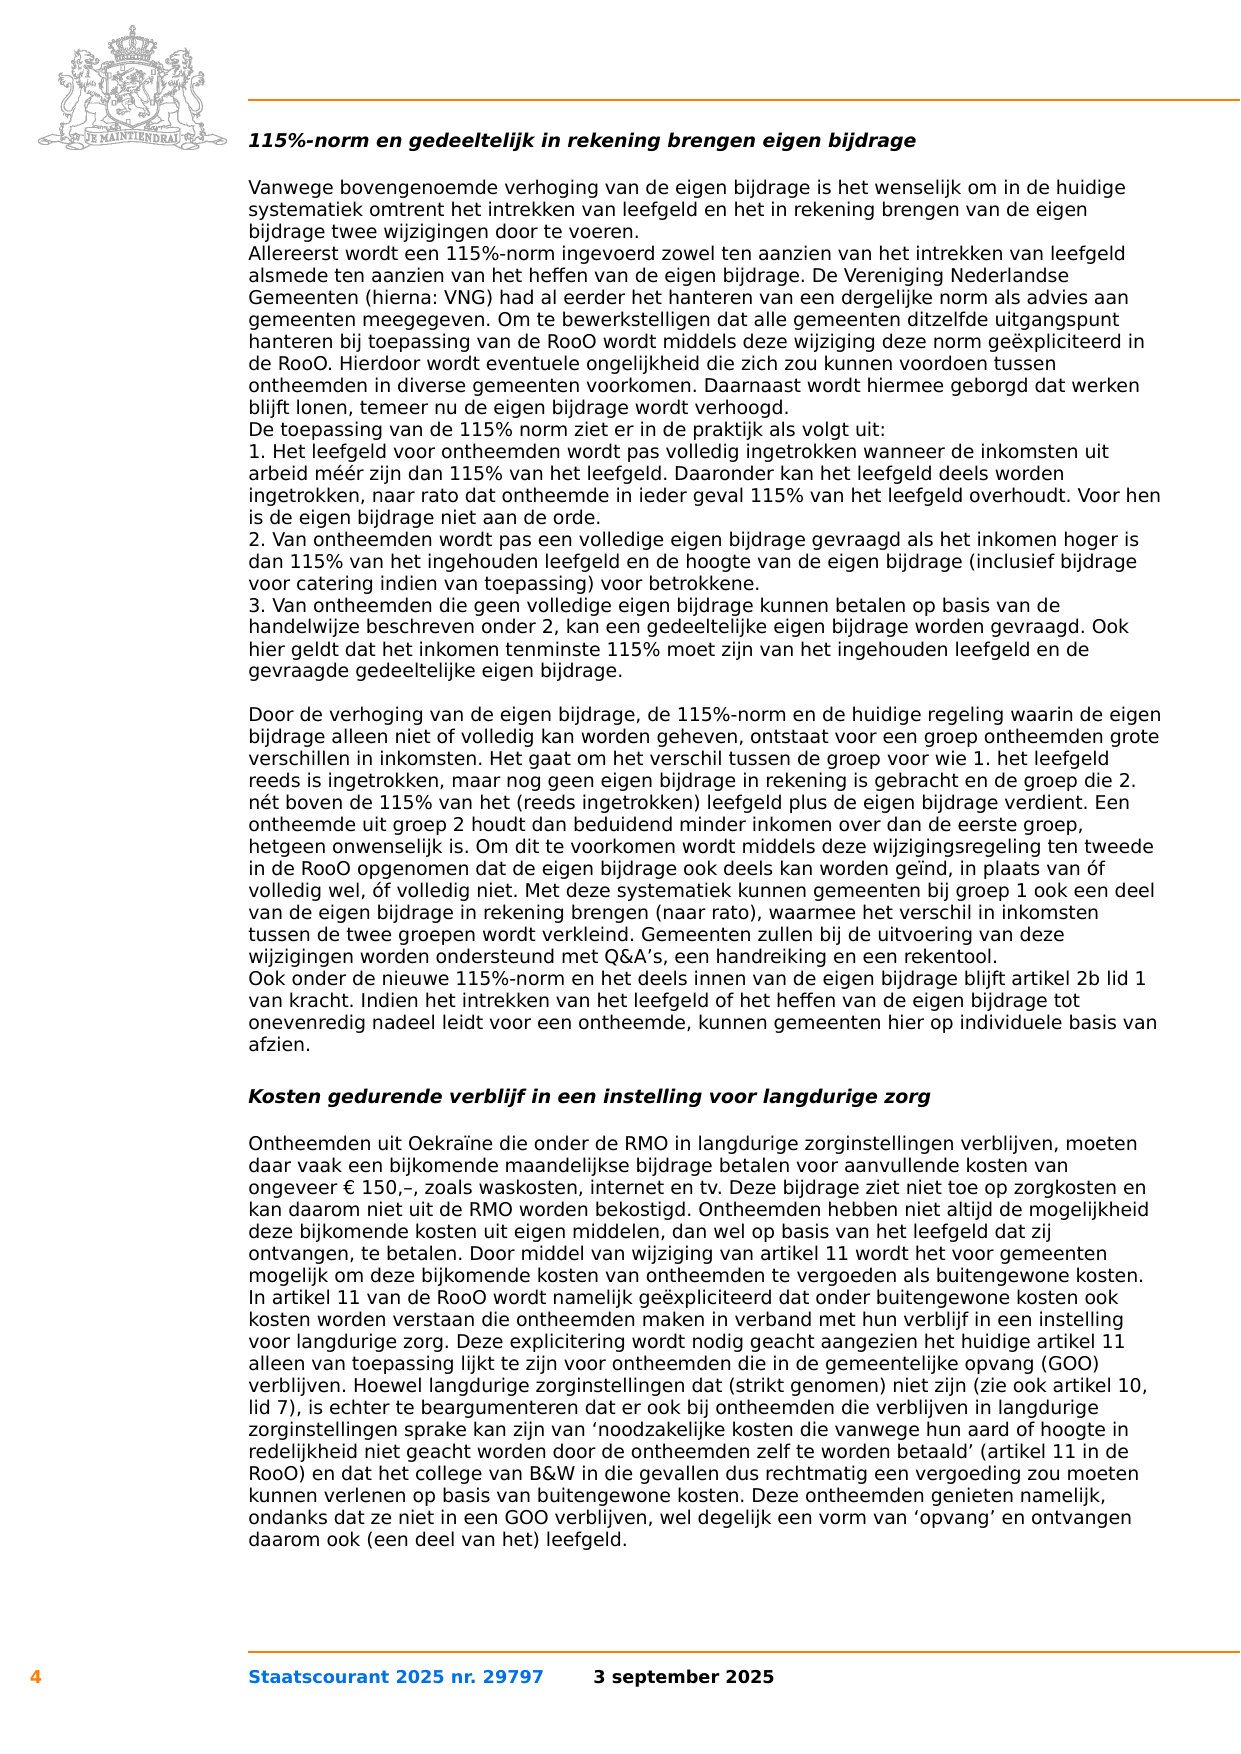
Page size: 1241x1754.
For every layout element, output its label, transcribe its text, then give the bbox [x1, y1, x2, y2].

text De toepassing van de 115% norm ziet er in de praktijk als volgt uit: [248, 419, 1163, 441]
text Vanwege bovengenoemde verhoging van de eigen bijdrage is het wenselijk om in de huidige systematiek omtrent het intrekken van leefgeld en het in rekening brengen van de eigen bijdrage twee wijzigingen door te voeren. [248, 177, 1163, 243]
subtitle 115%-norm en gedeeltelijk in rekening brengen eigen bijdrage [248, 130, 1163, 152]
text Ook onder de nieuwe 115%-norm en het deels innen van de eigen bijdrage blijft artikel 2b lid 1 van kracht. Indien het intrekken van het leefgeld of het heffen van de eigen bijdrage tot onevenredig nadeel leidt voor een ontheemde, kunnen gemeenten hier op individuele basis van afzien. [248, 968, 1163, 1056]
text 2. Van ontheemden wordt pas een volledige eigen bijdrage gevraagd als het inkomen hoger is dan 115% van het ingehouden leefgeld en de hoogte van de eigen bijdrage (inclusief bijdrage voor catering indien van toepassing) voor betrokkene. [248, 528, 1163, 594]
text Door de verhoging van de eigen bijdrage, de 115%-norm en de huidige regeling waarin de eigen bijdrage alleen niet of volledig kan worden geheven, ontstaat voor een groep ontheemden grote verschillen in inkomsten. Het gaat om het verschil tussen de groep voor wie 1. het leefgeld reeds is ingetrokken, maar nog geen eigen bijdrage in rekening is gebracht en de groep die 2. nét boven de 115% van het (reeds ingetrokken) leefgeld plus de eigen bijdrage verdient. Een ontheemde uit groep 2 houdt dan beduidend minder inkomen over dan de eerste groep, hetgeen onwenselijk is. Om dit te voorkomen wordt middels deze wijzigingsregeling ten tweede in de RooO opgenomen dat de eigen bijdrage ook deels kan worden geïnd, in plaats van óf volledig wel, óf volledig niet. Met deze systematiek kunnen gemeenten bij groep 1 ook een deel van de eigen bijdrage in rekening brengen (naar rato), waarmee het verschil in inkomsten tussen de twee groepen wordt verkleind. Gemeenten zullen bij de uitvoering van deze wijzigingen worden ondersteund met Q&A’s, een handreiking en een rekentool. [248, 704, 1163, 968]
text 3. Van ontheemden die geen volledige eigen bijdrage kunnen betalen op basis van de handelwijze beschreven onder 2, kan een gedeeltelijke eigen bijdrage worden gevraagd. Ook hier geldt dat het inkomen tenminste 115% moet zijn van het ingehouden leefgeld en de gevraagde gedeeltelijke eigen bijdrage. [248, 594, 1163, 682]
text 1. Het leefgeld voor ontheemden wordt pas volledig ingetrokken wanneer de inkomsten uit arbeid méér zijn dan 115% van het leefgeld. Daaronder kan het leefgeld deels worden ingetrokken, naar rato dat ontheemde in ieder geval 115% van het leefgeld overhoudt. Voor hen is de eigen bijdrage niet aan de orde. [248, 441, 1163, 528]
text Ontheemden uit Oekraïne die onder de RMO in langdurige zorginstellingen verblijven, moeten daar vaak een bijkomende maandelijkse bijdrage betalen voor aanvullende kosten van ongeveer € 150,–, zoals waskosten, internet en tv. Deze bijdrage ziet niet toe op zorgkosten en kan daarom niet uit de RMO worden bekostigd. Ontheemden hebben niet altijd de mogelijkheid deze bijkomende kosten uit eigen middelen, dan wel op basis van het leefgeld dat zij ontvangen, te betalen. Door middel van wijziging van artikel 11 wordt het voor gemeenten mogelijk om deze bijkomende kosten van ontheemden te vergoeden als buitengewone kosten. In artikel 11 van de RooO wordt namelijk geëxpliciteerd dat onder buitengewone kosten ook kosten worden verstaan die ontheemden maken in verband met hun verblijf in een instelling voor langdurige zorg. Deze explicitering wordt nodig geacht aangezien het huidige artikel 11 alleen van toepassing lijkt te zijn voor ontheemden die in de gemeentelijke opvang (GOO) verblijven. Hoewel langdurige zorginstellingen dat (strikt genomen) niet zijn (zie ook artikel 10, lid 7), is echter te beargumenteren dat er ook bij ontheemden die verblijven in langdurige zorginstellingen sprake kan zijn van ‘noodzakelijke kosten die vanwege hun aard of hoogte in redelijkheid niet geacht worden door de ontheemden zelf te worden betaald’ (artikel 11 in de RooO) en dat het college van B&W in die gevallen dus rechtmatig een vergoeding zou moeten kunnen verlenen op basis van buitengewone kosten. Deze ontheemden genieten namelijk, ondanks dat ze niet in een GOO verblijven, wel degelijk een vorm van ‘opvang’ en ontvangen daarom ook (een deel van het) leefgeld. [248, 1133, 1163, 1551]
text Allereerst wordt een 115%-norm ingevoerd zowel ten aanzien van het intrekken van leefgeld alsmede ten aanzien van het heffen van de eigen bijdrage. De Vereniging Nederlandse Gemeenten (hierna: VNG) had al eerder het hanteren van een dergelijke norm als advies aan gemeenten meegegeven. Om te bewerkstelligen dat alle gemeenten ditzelfde uitgangspunt hanteren bij toepassing van de RooO wordt middels deze wijziging deze norm geëxpliciteerd in de RooO. Hierdoor wordt eventuele ongelijkheid die zich zou kunnen voordoen tussen ontheemden in diverse gemeenten voorkomen. Daarnaast wordt hiermee geborgd dat werken blijft lonen, temeer nu de eigen bijdrage wordt verhoogd. [248, 243, 1163, 419]
picture [38, 25, 227, 150]
subtitle Kosten gedurende verblijf in een instelling voor langdurige zorg [248, 1086, 1163, 1108]
